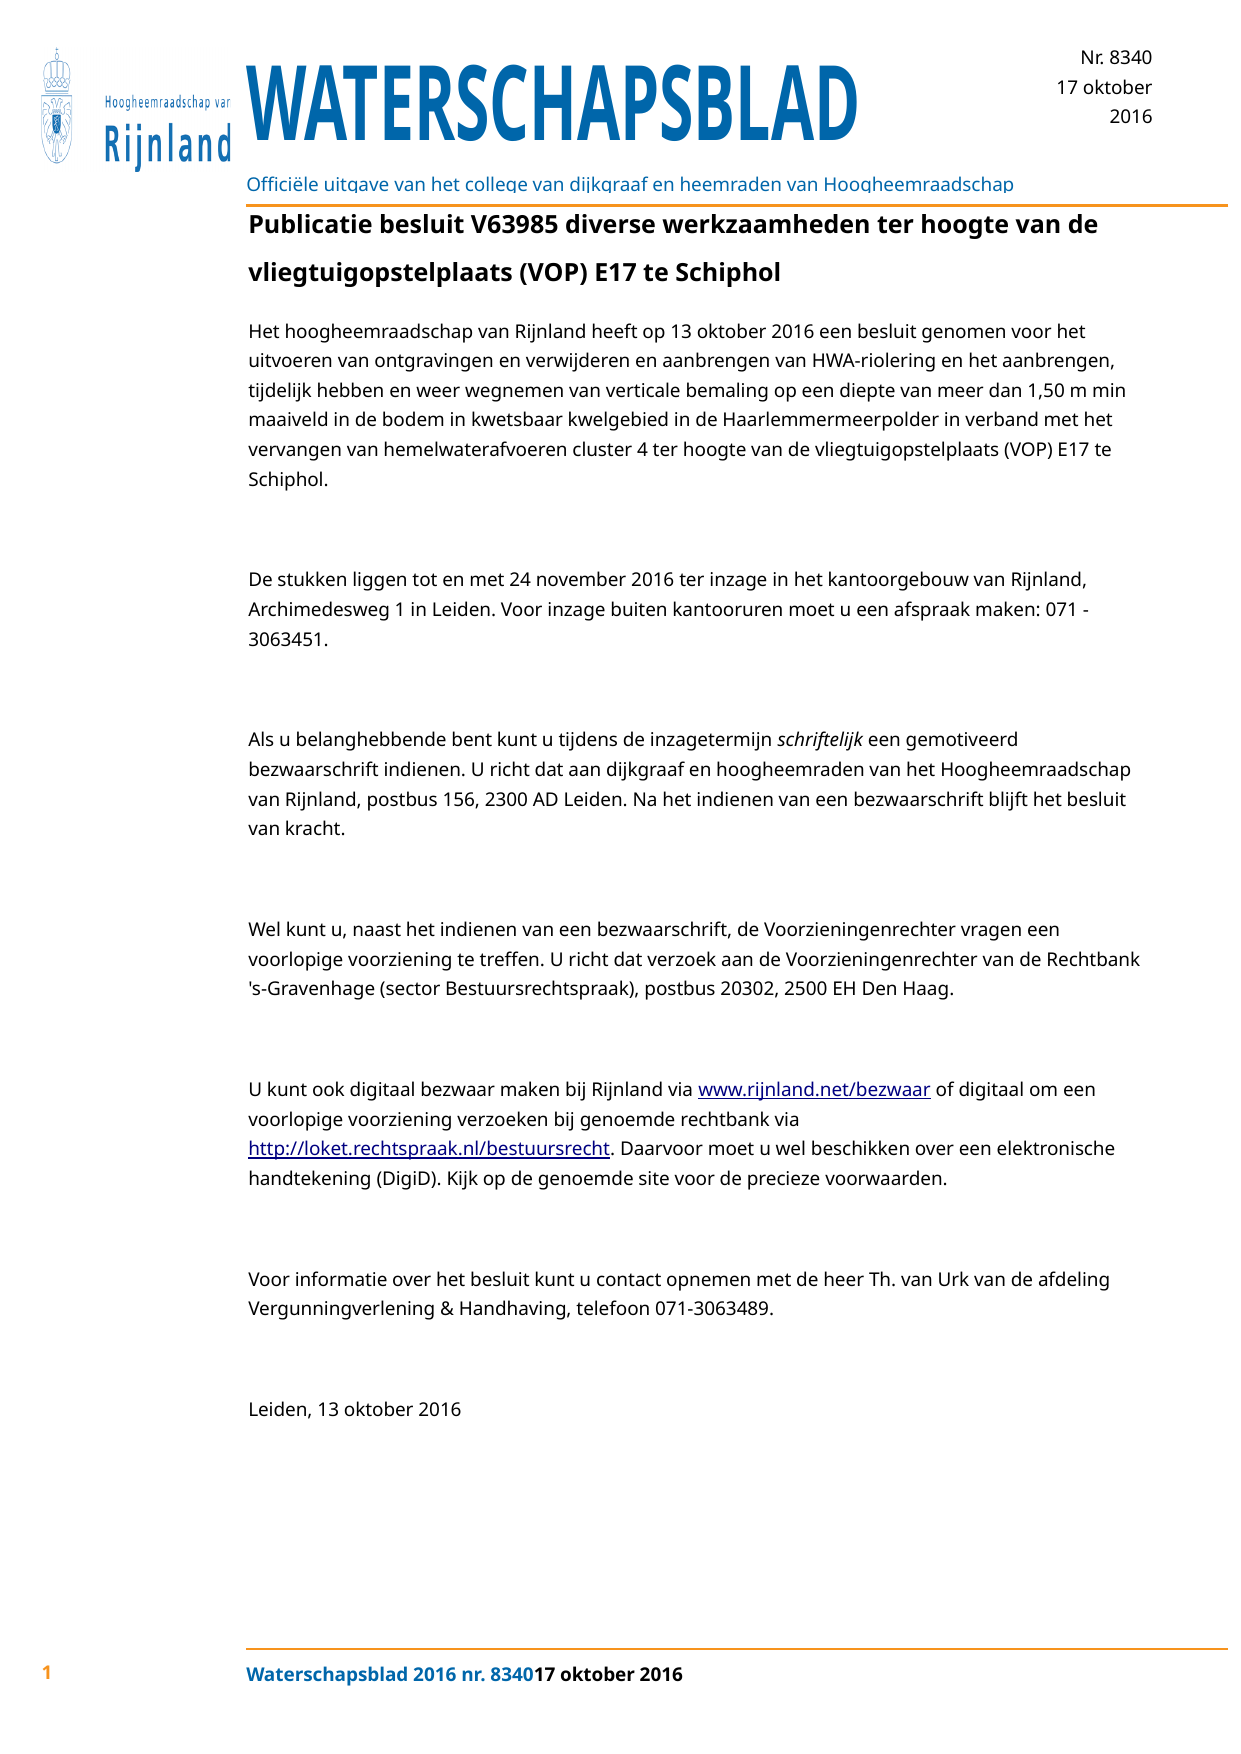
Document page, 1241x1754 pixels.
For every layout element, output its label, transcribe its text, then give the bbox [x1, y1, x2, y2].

text Wel kunt u, naast het indienen van een bezwaarschrift, de Voorzieningenrechter vragen een voorlopige voorziening te treffen. U richt dat verzoek aan de Voorzieningenrechter van de Rechtbank 's-Gravenhage (sector Bestuursrechtspraak), postbus 20302, 2500 EH Den Haag. [248, 916, 1152, 1001]
text Leiden, 13 oktober 2016 [248, 1396, 1152, 1422]
text Publicatie besluit V63985 diverse werkzaamheden ter hoogte van de vliegtuigopstelplaats (VOP) E17 te Schiphol [248, 207, 1152, 288]
text Het hoogheemraadschap van Rijnland heeft op 13 oktober 2016 een besluit genomen voor het uitvoeren van ontgravingen en verwijderen en aanbrengen van HWA-riolering en het aanbrengen, tijdelijk hebben en weer wegnemen van verticale bemaling op een diepte van meer dan 1,50 m min maaiveld in de bodem in kwetsbaar kwelgebied in de Haarlemmermeerpolder in verband met het vervangen van hemelwaterafvoeren cluster 4 ter hoogte van de vliegtuigopstelplaats (VOP) E17 te Schiphol. [248, 318, 1152, 492]
picture [41, 47, 231, 172]
text U kunt ook digitaal bezwaar maken bij Rijnland via www.rijnland.net/bezwaar of digitaal om een voorlopige voorziening verzoeken bij genoemde rechtbank via http://loket.rechtspraak.nl/bestuursrecht. Daarvoor moet u wel beschikken over een elektronische handtekening (DigiD). Kijk op de genoemde site voor de precieze voorwaarden. [248, 1076, 1152, 1191]
text De stukken liggen tot en met 24 november 2016 ter inzage in het kantoorgebouw van Rijnland, Archimedesweg 1 in Leiden. Voor inzage buiten kantooruren moet u een afspraak maken: 071 - 3063451. [248, 567, 1152, 652]
text Voor informatie over het besluit kunt u contact opnemen met de heer Th. van Urk van de afdeling Vergunningverlening & Handhaving, telefoon 071-3063489. [248, 1266, 1152, 1321]
text Als u belanghebbende bent kunt u tijdens de inzagetermijn schriftelijk een gemotiveerd bezwaarschrift indienen. U richt dat aan dijkgraaf en hoogheemraden van het Hoogheemraadschap van Rijnland, postbus 156, 2300 AD Leiden. Na het indienen van een bezwaarschrift blijft het besluit van kracht. [248, 727, 1152, 841]
